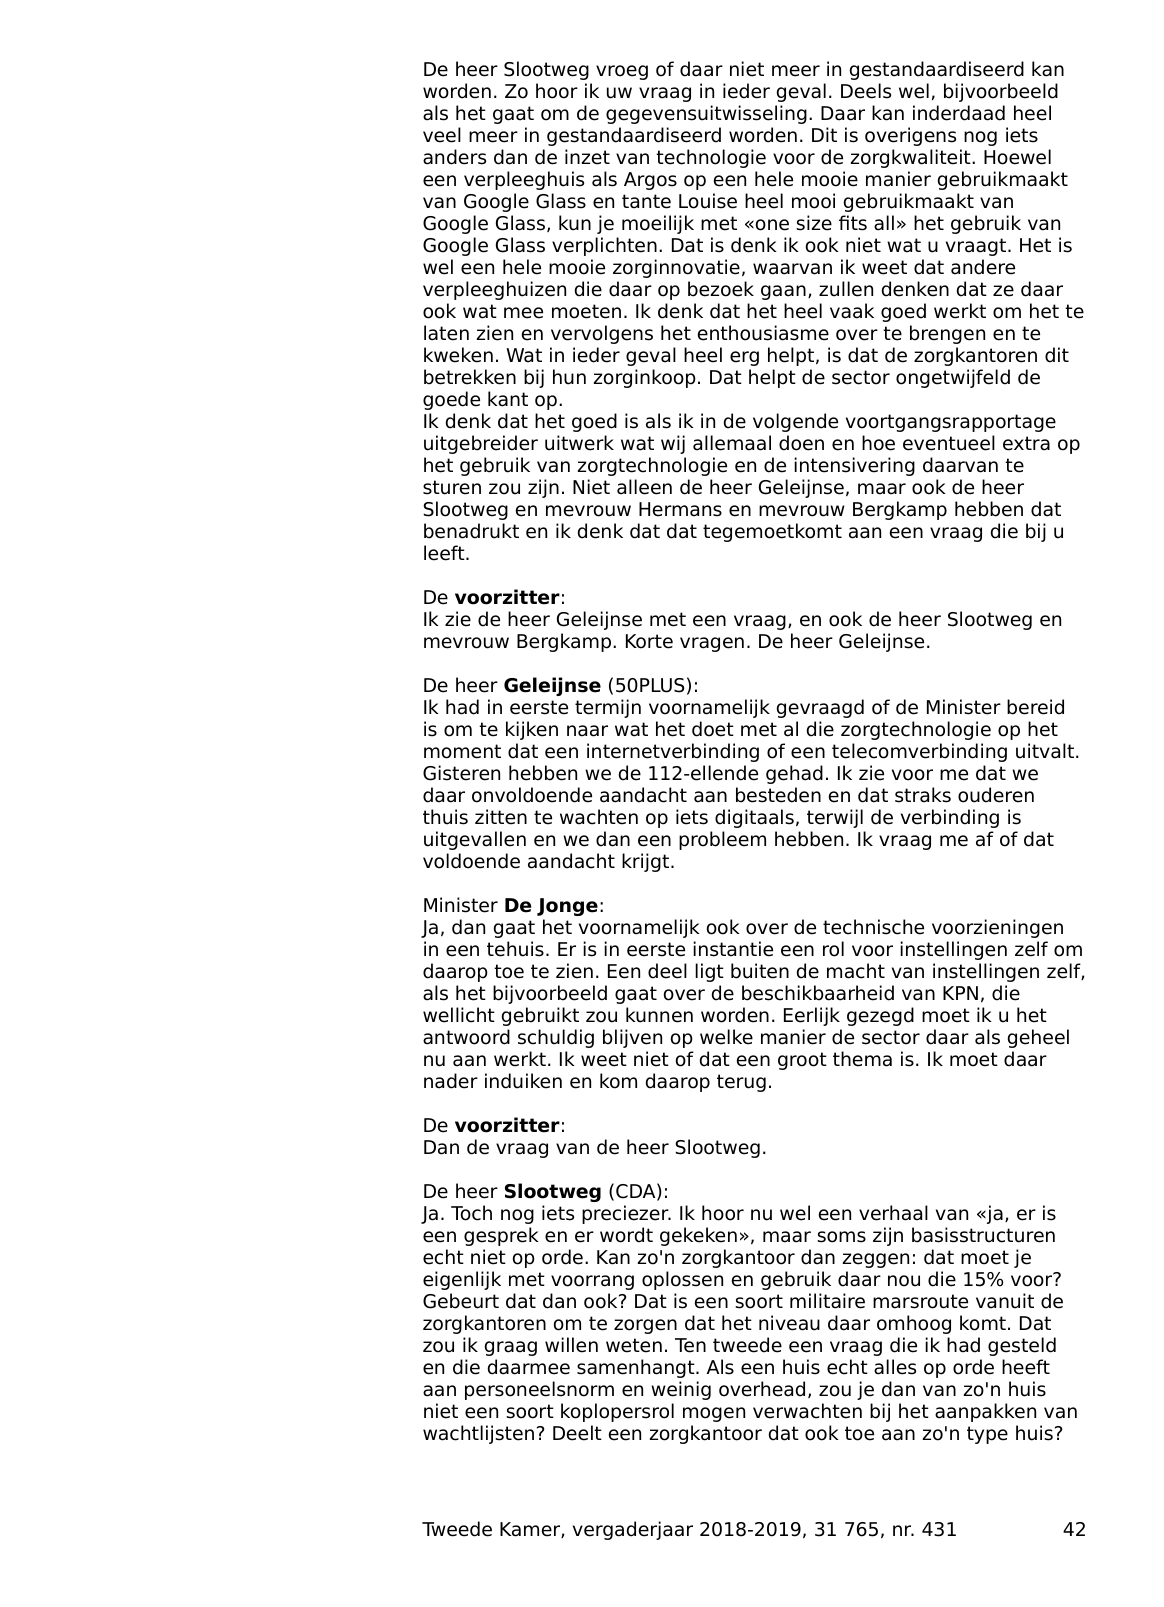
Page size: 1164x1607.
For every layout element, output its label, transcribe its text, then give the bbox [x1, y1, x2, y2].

text De voorzitter: [422, 587, 1087, 609]
text De heer Geleijnse (50PLUS): [422, 675, 1087, 697]
text Ik had in eerste termijn voornamelijk gevraagd of de Minister bereid is om te kijken naar wat het doet met al die zorgtechnologie op het moment dat een internetverbinding of een telecomverbinding uitvalt. Gisteren hebben we de 112-ellende gehad. Ik zie voor me dat we daar onvoldoende aandacht aan besteden en dat straks ouderen thuis zitten te wachten op iets digitaals, terwijl de verbinding is uitgevallen en we dan een probleem hebben. Ik vraag me af of dat voldoende aandacht krijgt. [422, 697, 1087, 873]
text Ja. Toch nog iets preciezer. Ik hoor nu wel een verhaal van «ja, er is een gesprek en er wordt gekeken», maar soms zijn basisstructuren echt niet op orde. Kan zo'n zorgkantoor dan zeggen: dat moet je eigenlijk met voorrang oplossen en gebruik daar nou die 15% voor? Gebeurt dat dan ook? Dat is een soort militaire marsroute vanuit de zorgkantoren om te zorgen dat het niveau daar omhoog komt. Dat zou ik graag willen weten. Ten tweede een vraag die ik had gesteld en die daarmee samenhangt. Als een huis echt alles op orde heeft aan personeelsnorm en weinig overhead, zou je dan van zo'n huis niet een soort koplopersrol mogen verwachten bij het aanpakken van wachtlijsten? Deelt een zorgkantoor dat ook toe aan zo'n type huis? [422, 1203, 1087, 1445]
text Minister De Jonge: [422, 895, 1087, 917]
text Ik denk dat het goed is als ik in de volgende voortgangsrapportage uitgebreider uitwerk wat wij allemaal doen en hoe eventueel extra op het gebruik van zorgtechnologie en de intensivering daarvan te sturen zou zijn. Niet alleen de heer Geleijnse, maar ook de heer Slootweg en mevrouw Hermans en mevrouw Bergkamp hebben dat benadrukt en ik denk dat dat tegemoetkomt aan een vraag die bij u leeft. [422, 411, 1087, 564]
text De heer Slootweg (CDA): [422, 1181, 1087, 1203]
text Ik zie de heer Geleijnse met een vraag, en ook de heer Slootweg en mevrouw Bergkamp. Korte vragen. De heer Geleijnse. [422, 609, 1087, 653]
text Ja, dan gaat het voornamelijk ook over de technische voorzieningen in een tehuis. Er is in eerste instantie een rol voor instellingen zelf om daarop toe te zien. Een deel ligt buiten de macht van instellingen zelf, als het bijvoorbeeld gaat over de beschikbaarheid van KPN, die wellicht gebruikt zou kunnen worden. Eerlijk gezegd moet ik u het antwoord schuldig blijven op welke manier de sector daar als geheel nu aan werkt. Ik weet niet of dat een groot thema is. Ik moet daar nader induiken en kom daarop terug. [422, 917, 1087, 1093]
text De heer Slootweg vroeg of daar niet meer in gestandaardiseerd kan worden. Zo hoor ik uw vraag in ieder geval. Deels wel, bijvoorbeeld als het gaat om de gegevensuitwisseling. Daar kan inderdaad heel veel meer in gestandaardiseerd worden. Dit is overigens nog iets anders dan de inzet van technologie voor de zorgkwaliteit. Hoewel een verpleeghuis als Argos op een hele mooie manier gebruikmaakt van Google Glass en tante Louise heel mooi gebruikmaakt van Google Glass, kun je moeilijk met «one size fits all» het gebruik van Google Glass verplichten. Dat is denk ik ook niet wat u vraagt. Het is wel een hele mooie zorginnovatie, waarvan ik weet dat andere verpleeghuizen die daar op bezoek gaan, zullen denken dat ze daar ook wat mee moeten. Ik denk dat het heel vaak goed werkt om het te laten zien en vervolgens het enthousiasme over te brengen en te kweken. Wat in ieder geval heel erg helpt, is dat de zorgkantoren dit betrekken bij hun zorginkoop. Dat helpt de sector ongetwijfeld de goede kant op. [422, 59, 1087, 411]
text Dan de vraag van de heer Slootweg. [422, 1137, 1087, 1159]
text De voorzitter: [422, 1115, 1087, 1137]
